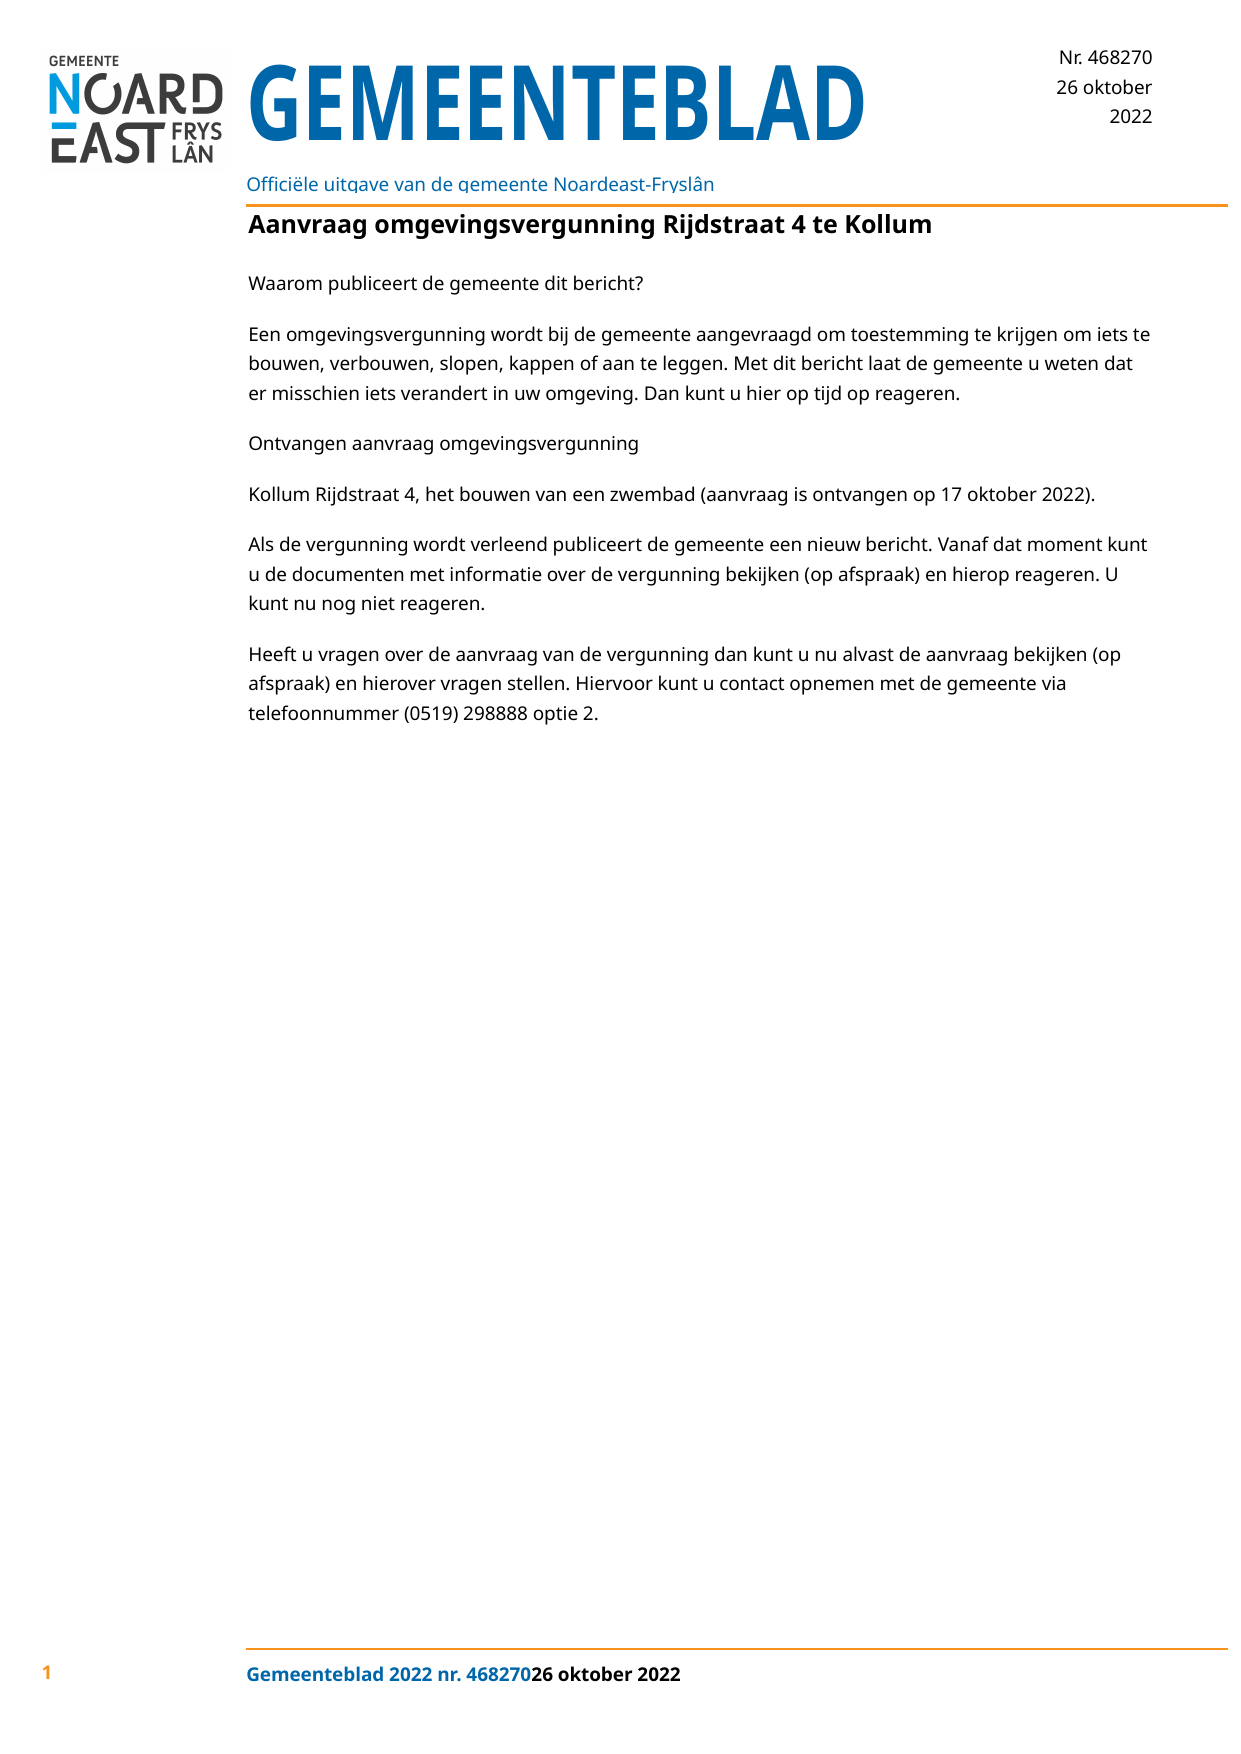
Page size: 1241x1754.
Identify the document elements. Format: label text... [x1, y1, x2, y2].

text Heeft u vragen over de aanvraag van de vergunning dan kunt u nu alvast de aanvraag bekijken (op afspraak) en hierover vragen stellen. Hiervoor kunt u contact opnemen met de gemeente via telefoonnummer (0519) 298888 optie 2. [248, 641, 1152, 726]
picture [41, 47, 231, 172]
text Ontvangen aanvraag omgevingsvergunning [248, 430, 1152, 456]
text Kollum Rijdstraat 4, het bouwen van een zwembad (aanvraag is ontvangen op 17 oktober 2022). [248, 481, 1152, 506]
text Een omgevingsvergunning wordt bij de gemeente aangevraagd om toestemming te krijgen om iets te bouwen, verbouwen, slopen, kappen of aan te leggen. Met dit bericht laat de gemeente u weten dat er misschien iets verandert in uw omgeving. Dan kunt u hier op tijd op reageren. [248, 321, 1152, 406]
text Als de vergunning wordt verleend publiceert de gemeente een nieuw bericht. Vanaf dat moment kunt u de documenten met informatie over de vergunning bekijken (op afspraak) en hierop reageren. U kunt nu nog niet reageren. [248, 531, 1152, 616]
text Waarom publiceert de gemeente dit bericht? [248, 270, 1152, 296]
text Aanvraag omgevingsvergunning Rijdstraat 4 te Kollum [248, 207, 1152, 241]
